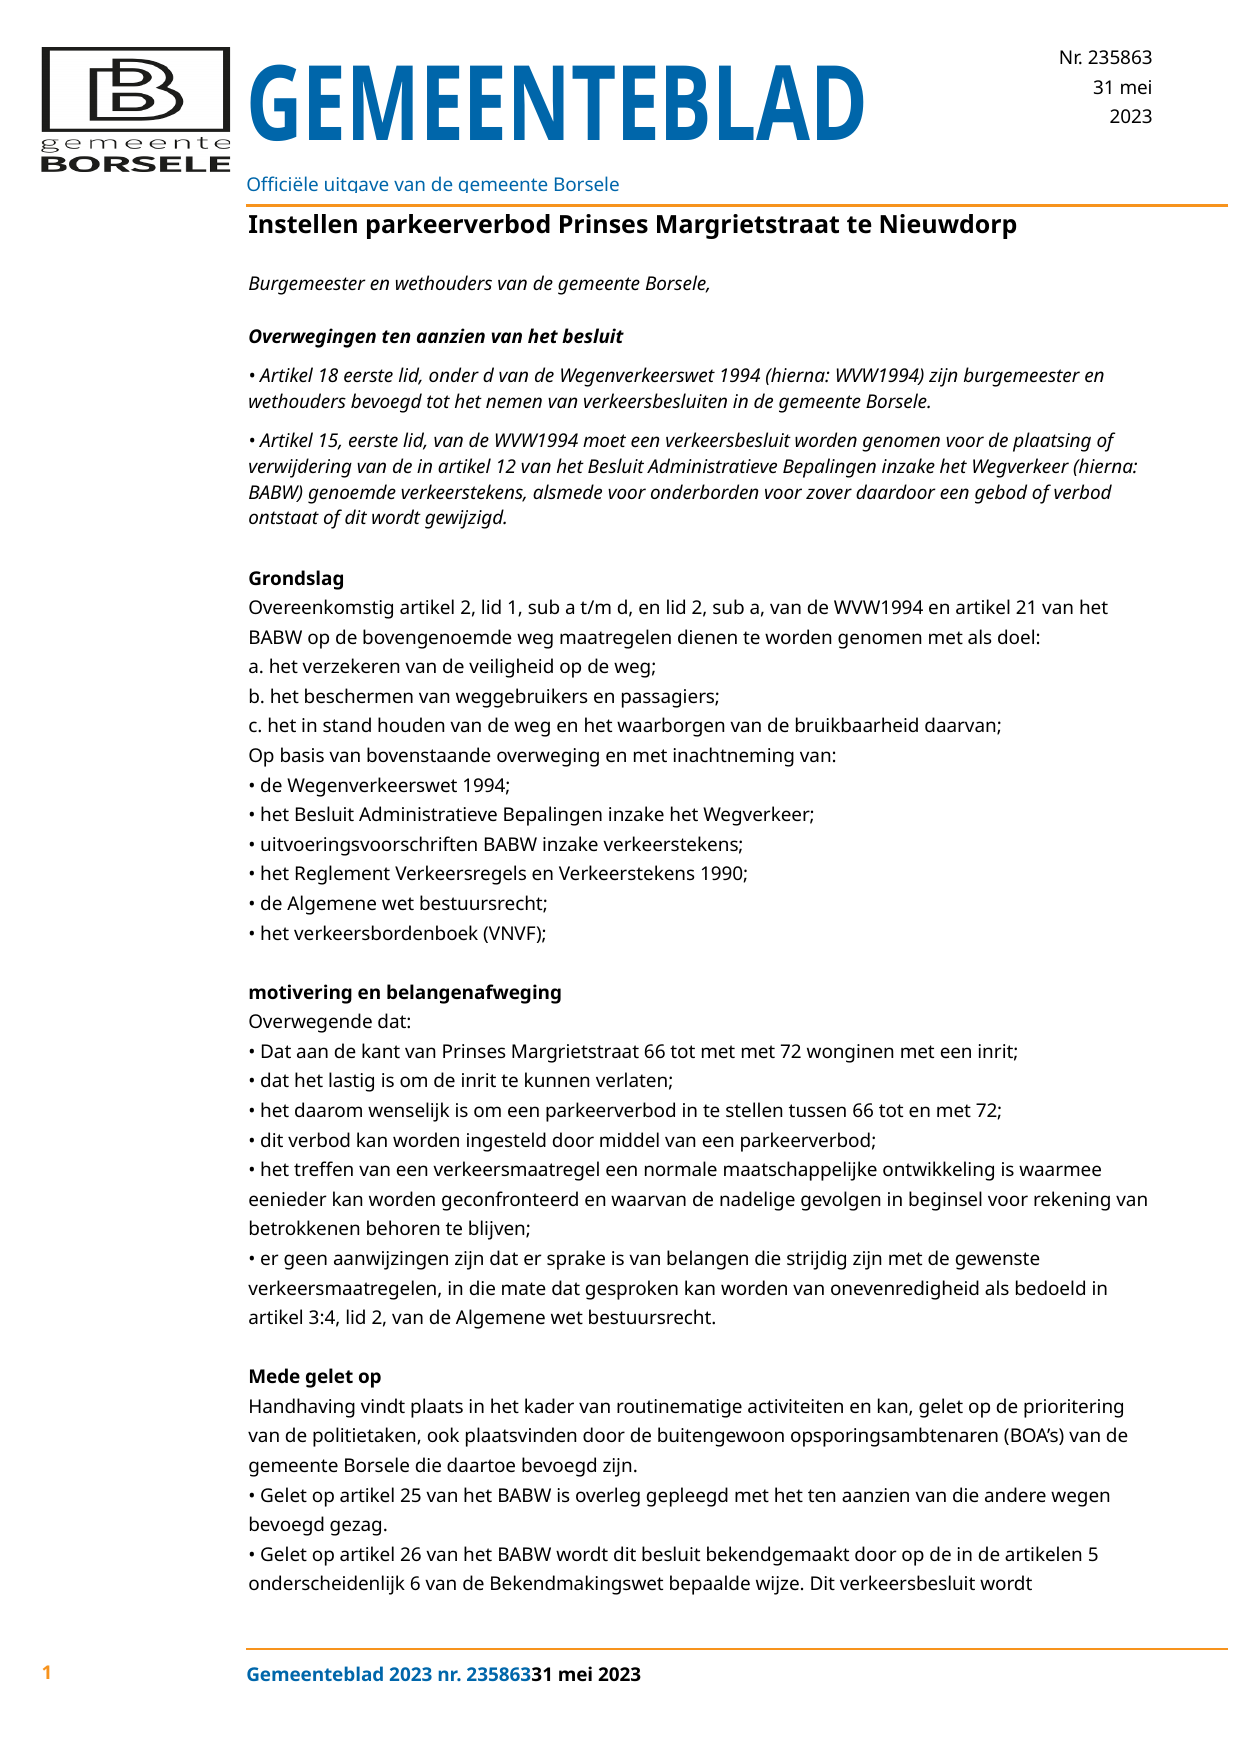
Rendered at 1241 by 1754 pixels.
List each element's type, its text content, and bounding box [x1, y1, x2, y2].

text Burgemeester en wethouders van de gemeente Borsele, [248, 270, 1152, 296]
text • het Reglement Verkeersregels en Verkeerstekens 1990; [248, 861, 1152, 886]
text • de Wegenverkeerswet 1994; [248, 772, 1152, 797]
text Overwegingen ten aanzien van het besluit [248, 323, 1152, 349]
text c. het in stand houden van de weg en het waarborgen van de bruikbaarheid daarvan; [248, 713, 1152, 738]
text • uitvoeringsvoorschriften BABW inzake verkeerstekens; [248, 831, 1152, 857]
text • Gelet op artikel 26 van het BABW wordt dit besluit bekendgemaakt door op de in de artikelen 5 onderscheidenlijk 6 van de Bekendmakingswet bepaalde wijze. Dit verkeersbesluit wordt [248, 1541, 1152, 1596]
text • dit verbod kan worden ingesteld door middel van een parkeerverbod; [248, 1127, 1152, 1152]
text • het Besluit Administratieve Bepalingen inzake het Wegverkeer; [248, 801, 1152, 827]
picture [41, 47, 231, 172]
text Overwegende dat: [248, 1008, 1152, 1034]
text • het verkeersbordenboek (VNVF); [248, 920, 1152, 945]
text Instellen parkeerverbod Prinses Margrietstraat te Nieuwdorp [248, 207, 1152, 241]
text a. het verzekeren van de veiligheid op de weg; [248, 653, 1152, 679]
text Grondslag [248, 565, 1152, 590]
text • de Algemene wet bestuursrecht; [248, 890, 1152, 916]
text • het daarom wenselijk is om een parkeerverbod in te stellen tussen 66 tot en met 72; [248, 1097, 1152, 1123]
text • Artikel 15, eerste lid, van de WVW1994 moet een verkeersbesluit worden genomen voor de plaatsing of verwijdering van de in artikel 12 van het Besluit Administratieve Bepalingen inzake het Wegverkeer (hierna: BABW) genoemde verkeerstekens, alsmede voor onderborden voor zover daardoor een gebod of verbod ontstaat of dit wordt gewijzigd. [248, 427, 1152, 530]
text Overeenkomstig artikel 2, lid 1, sub a t/m d, en lid 2, sub a, van de WVW1994 en artikel 21 van het BABW op de bovengenoemde weg maatregelen dienen te worden genomen met als doel: [248, 594, 1152, 649]
text • Gelet op artikel 25 van het BABW is overleg gepleegd met het ten aanzien van die andere wegen bevoegd gezag. [248, 1482, 1152, 1537]
text Mede gelet op [248, 1363, 1152, 1389]
text • Dat aan de kant van Prinses Margrietstraat 66 tot met met 72 wonginen met een inrit; [248, 1038, 1152, 1064]
text Handhaving vindt plaats in het kader van routinematige activiteiten en kan, gelet op de prioritering van de politietaken, ook plaatsvinden door de buitengewoon opsporingsambtenaren (BOA’s) van de gemeente Borsele die daartoe bevoegd zijn. [248, 1393, 1152, 1478]
text • dat het lastig is om de inrit te kunnen verlaten; [248, 1068, 1152, 1093]
text • Artikel 18 eerste lid, onder d van de Wegenverkeerswet 1994 (hierna: WVW1994) zijn burgemeester en wethouders bevoegd tot het nemen van verkeersbesluiten in de gemeente Borsele. [248, 362, 1152, 414]
text motivering en belangenafweging [248, 979, 1152, 1004]
text • er geen aanwijzingen zijn dat er sprake is van belangen die strijdig zijn met de gewenste verkeersmaatregelen, in die mate dat gesproken kan worden van onevenredigheid als bedoeld in artikel 3:4, lid 2, van de Algemene wet bestuursrecht. [248, 1245, 1152, 1330]
text b. het beschermen van weggebruikers en passagiers; [248, 683, 1152, 709]
text Op basis van bovenstaande overweging en met inachtneming van: [248, 742, 1152, 768]
text • het treffen van een verkeersmaatregel een normale maatschappelijke ontwikkeling is waarmee eenieder kan worden geconfronteerd en waarvan de nadelige gevolgen in beginsel voor rekening van betrokkenen behoren te blijven; [248, 1156, 1152, 1241]
